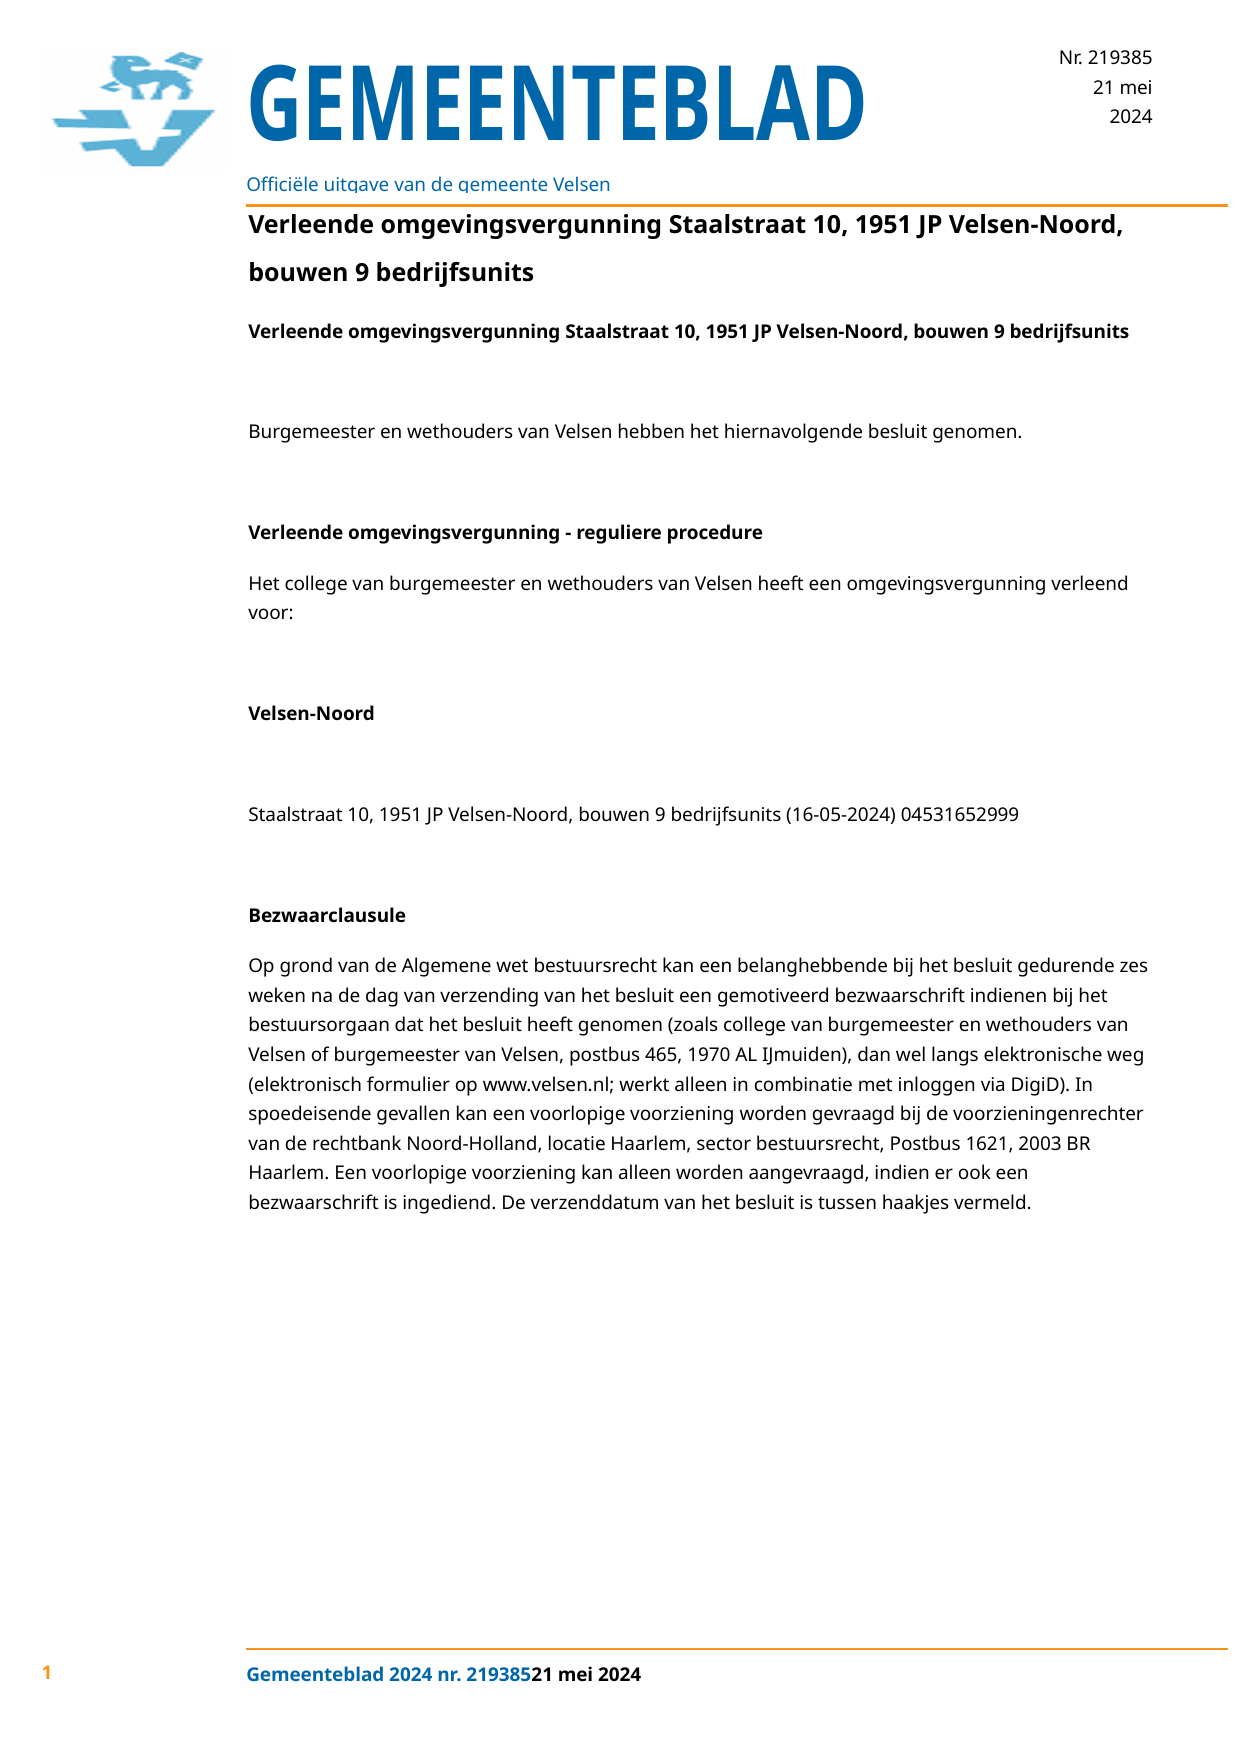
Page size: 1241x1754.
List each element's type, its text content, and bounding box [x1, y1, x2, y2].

text Staalstraat 10, 1951 JP Velsen-Noord, bouwen 9 bedrijfsunits (16-05-2024) 04531652999 [248, 801, 1152, 827]
text Verleende omgevingsvergunning Staalstraat 10, 1951 JP Velsen-Noord, bouwen 9 bedrijfsunits [248, 318, 1152, 344]
text Burgemeester en wethouders van Velsen hebben het hiernavolgende besluit genomen. [248, 419, 1152, 444]
text Het college van burgemeester en wethouders van Velsen heeft een omgevingsvergunning verleend voor: [248, 570, 1152, 625]
text Velsen-Noord [248, 700, 1152, 726]
text Op grond van de Algemene wet bestuursrecht kan een belanghebbende bij het besluit gedurende zes weken na de dag van verzending van het besluit een gemotiveerd bezwaarschrift indienen bij het bestuursorgaan dat het besluit heeft genomen (zoals college van burgemeester en wethouders van Velsen of burgemeester van Velsen, postbus 465, 1970 AL IJmuiden), dan wel langs elektronische weg (elektronisch formulier op www.velsen.nl; werkt alleen in combinatie met inloggen via DigiD). In spoedeisende gevallen kan een voorlopige voorziening worden gevraagd bij de voorzieningenrechter van de rechtbank Noord-Holland, locatie Haarlem, sector bestuursrecht, Postbus 1621, 2003 BR Haarlem. Een voorlopige voorziening kan alleen worden aangevraagd, indien er ook een bezwaarschrift is ingediend. De verzenddatum van het besluit is tussen haakjes vermeld. [248, 952, 1152, 1215]
text Verleende omgevingsvergunning Staalstraat 10, 1951 JP Velsen-Noord, bouwen 9 bedrijfsunits [248, 207, 1152, 288]
text Bezwaarclausule [248, 902, 1152, 928]
picture [41, 47, 231, 172]
text Verleende omgevingsvergunning - reguliere procedure [248, 519, 1152, 545]
